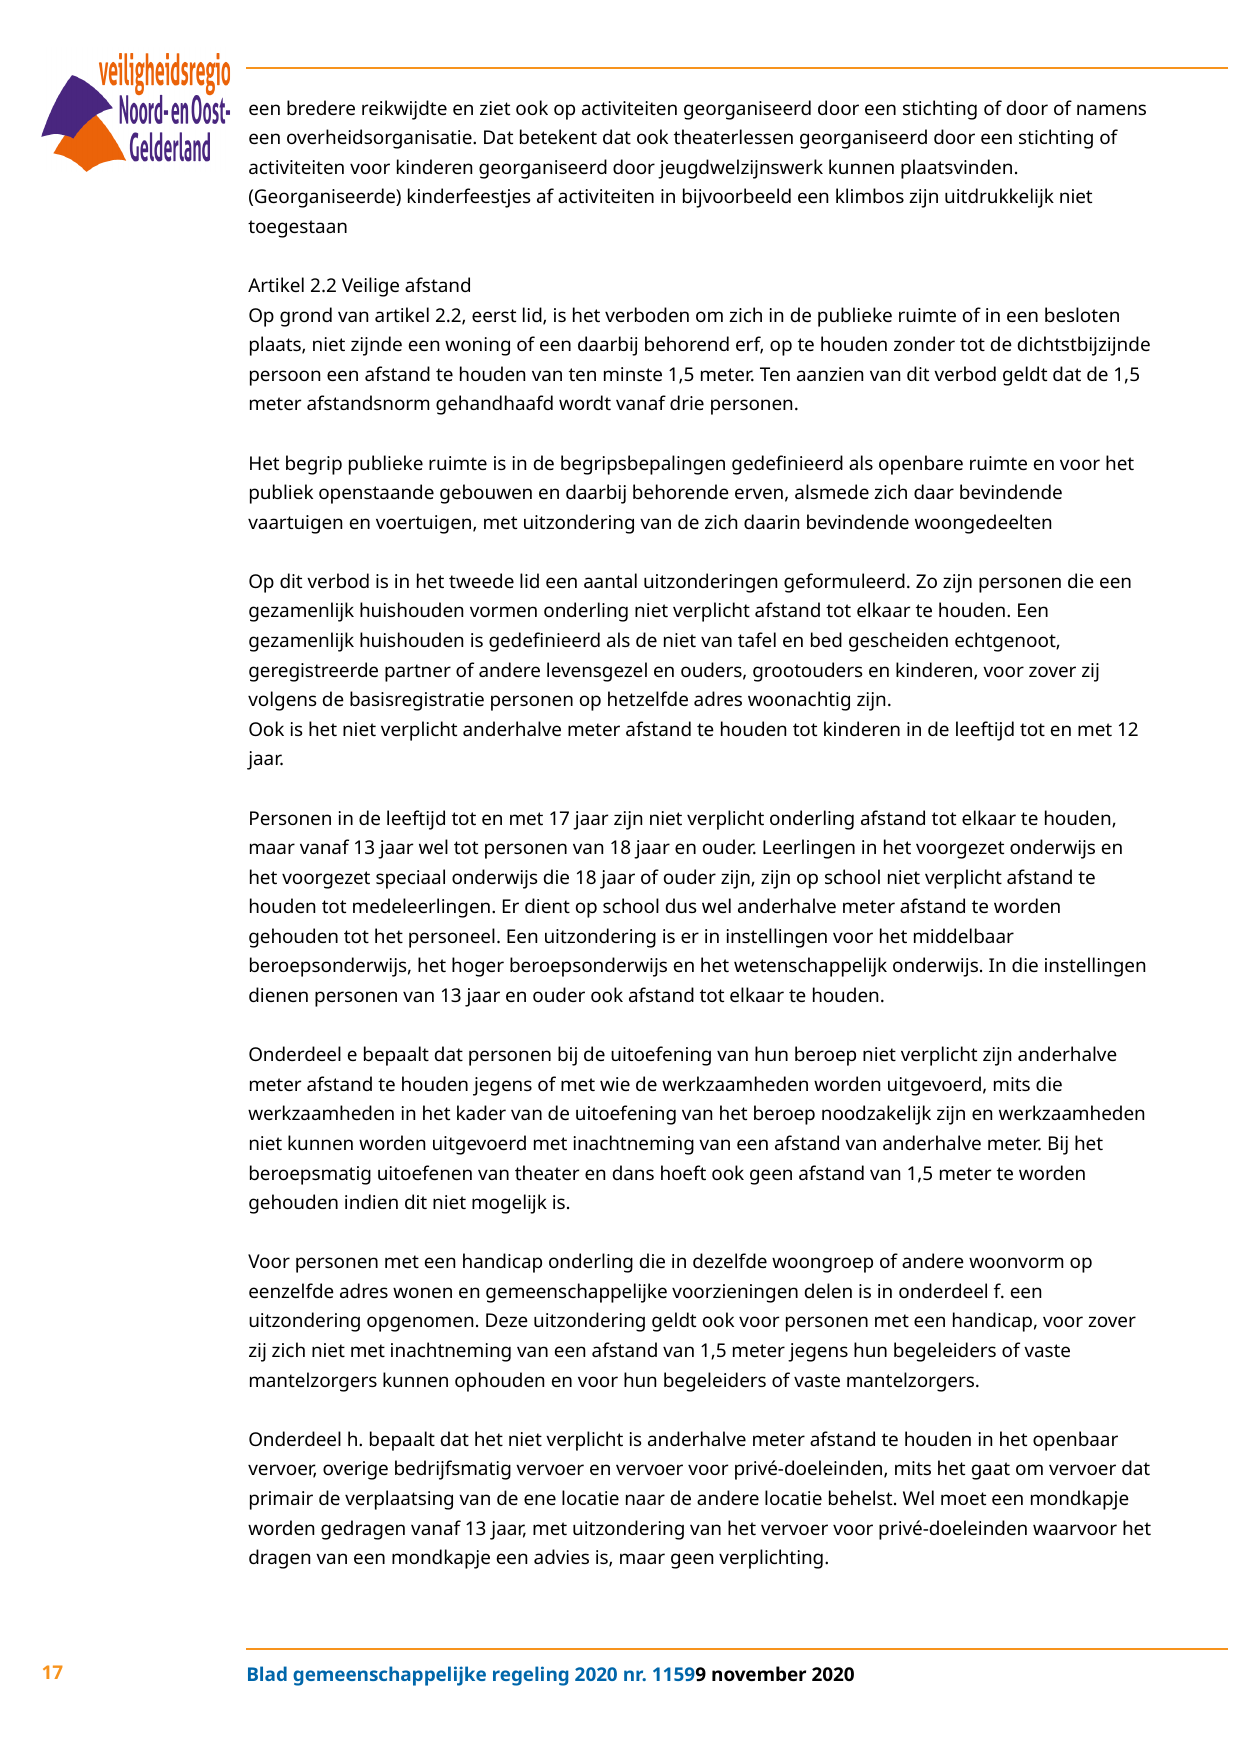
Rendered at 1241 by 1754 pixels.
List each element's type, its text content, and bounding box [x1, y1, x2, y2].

picture [41, 47, 231, 172]
text Op dit verbod is in het tweede lid een aantal uitzonderingen geformuleerd. Zo zijn personen die een gezamenlijk huishouden vormen onderling niet verplicht afstand tot elkaar te houden. Een gezamenlijk huishouden is gedefinieerd als de niet van tafel en bed gescheiden echtgenoot, geregistreerde partner of andere levensgezel en ouders, grootouders en kinderen, voor zover zij volgens de basisregistratie personen op hetzelfde adres woonachtig zijn. [248, 568, 1152, 712]
text Onderdeel e bepaalt dat personen bij de uitoefening van hun beroep niet verplicht zijn anderhalve meter afstand te houden jegens of met wie de werkzaamheden worden uitgevoerd, mits die werkzaamheden in het kader van de uitoefening van het beroep noodzakelijk zijn en werkzaamheden niet kunnen worden uitgevoerd met inachtneming van een afstand van anderhalve meter. Bij het beroepsmatig uitoefenen van theater en dans hoeft ook geen afstand van 1,5 meter te worden gehouden indien dit niet mogelijk is. [248, 1041, 1152, 1215]
text Artikel 2.2 Veilige afstand [248, 272, 1152, 298]
text Ook is het niet verplicht anderhalve meter afstand te houden tot kinderen in de leeftijd tot en met 12 jaar. [248, 716, 1152, 771]
text een bredere reikwijdte en ziet ook op activiteiten georganiseerd door een stichting of door of namens een overheidsorganisatie. Dat betekent dat ook theaterlessen georganiseerd door een stichting of activiteiten voor kinderen georganiseerd door jeugdwelzijnswerk kunnen plaatsvinden. (Georganiseerde) kinderfeestjes af activiteiten in bijvoorbeeld een klimbos zijn uitdrukkelijk niet toegestaan [248, 95, 1152, 239]
text Op grond van artikel 2.2, eerst lid, is het verboden om zich in de publieke ruimte of in een besloten plaats, niet zijnde een woning of een daarbij behorend erf, op te houden zonder tot de dichtstbijzijnde persoon een afstand te houden van ten minste 1,5 meter. Ten aanzien van dit verbod geldt dat de 1,5 meter afstandsnorm gehandhaafd wordt vanaf drie personen. [248, 302, 1152, 416]
text Onderdeel h. bepaalt dat het niet verplicht is anderhalve meter afstand te houden in het openbaar vervoer, overige bedrijfsmatig vervoer en vervoer voor privé-doeleinden, mits het gaat om vervoer dat primair de verplaatsing van de ene locatie naar de andere locatie behelst. Wel moet een mondkapje worden gedragen vanaf 13 jaar, met uitzondering van het vervoer voor privé-doeleinden waarvoor het dragen van een mondkapje een advies is, maar geen verplichting. [248, 1426, 1152, 1570]
text Personen in de leeftijd tot en met 17 jaar zijn niet verplicht onderling afstand tot elkaar te houden, maar vanaf 13 jaar wel tot personen van 18 jaar en ouder. Leerlingen in het voorgezet onderwijs en het voorgezet speciaal onderwijs die 18 jaar of ouder zijn, zijn op school niet verplicht afstand te houden tot medeleerlingen. Er dient op school dus wel anderhalve meter afstand te worden gehouden tot het personeel. Een uitzondering is er in instellingen voor het middelbaar beroepsonderwijs, het hoger beroepsonderwijs en het wetenschappelijk onderwijs. In die instellingen dienen personen van 13 jaar en ouder ook afstand tot elkaar te houden. [248, 805, 1152, 1008]
text Het begrip publieke ruimte is in de begripsbepalingen gedefinieerd als openbare ruimte en voor het publiek openstaande gebouwen en daarbij behorende erven, alsmede zich daar bevindende vaartuigen en voertuigen, met uitzondering van de zich daarin bevindende woongedeelten [248, 450, 1152, 535]
text Voor personen met een handicap onderling die in dezelfde woongroep of andere woonvorm op eenzelfde adres wonen en gemeenschappelijke voorzieningen delen is in onderdeel f. een uitzondering opgenomen. Deze uitzondering geldt ook voor personen met een handicap, voor zover zij zich niet met inachtneming van een afstand van 1,5 meter jegens hun begeleiders of vaste mantelzorgers kunnen ophouden en voor hun begeleiders of vaste mantelzorgers. [248, 1248, 1152, 1393]
